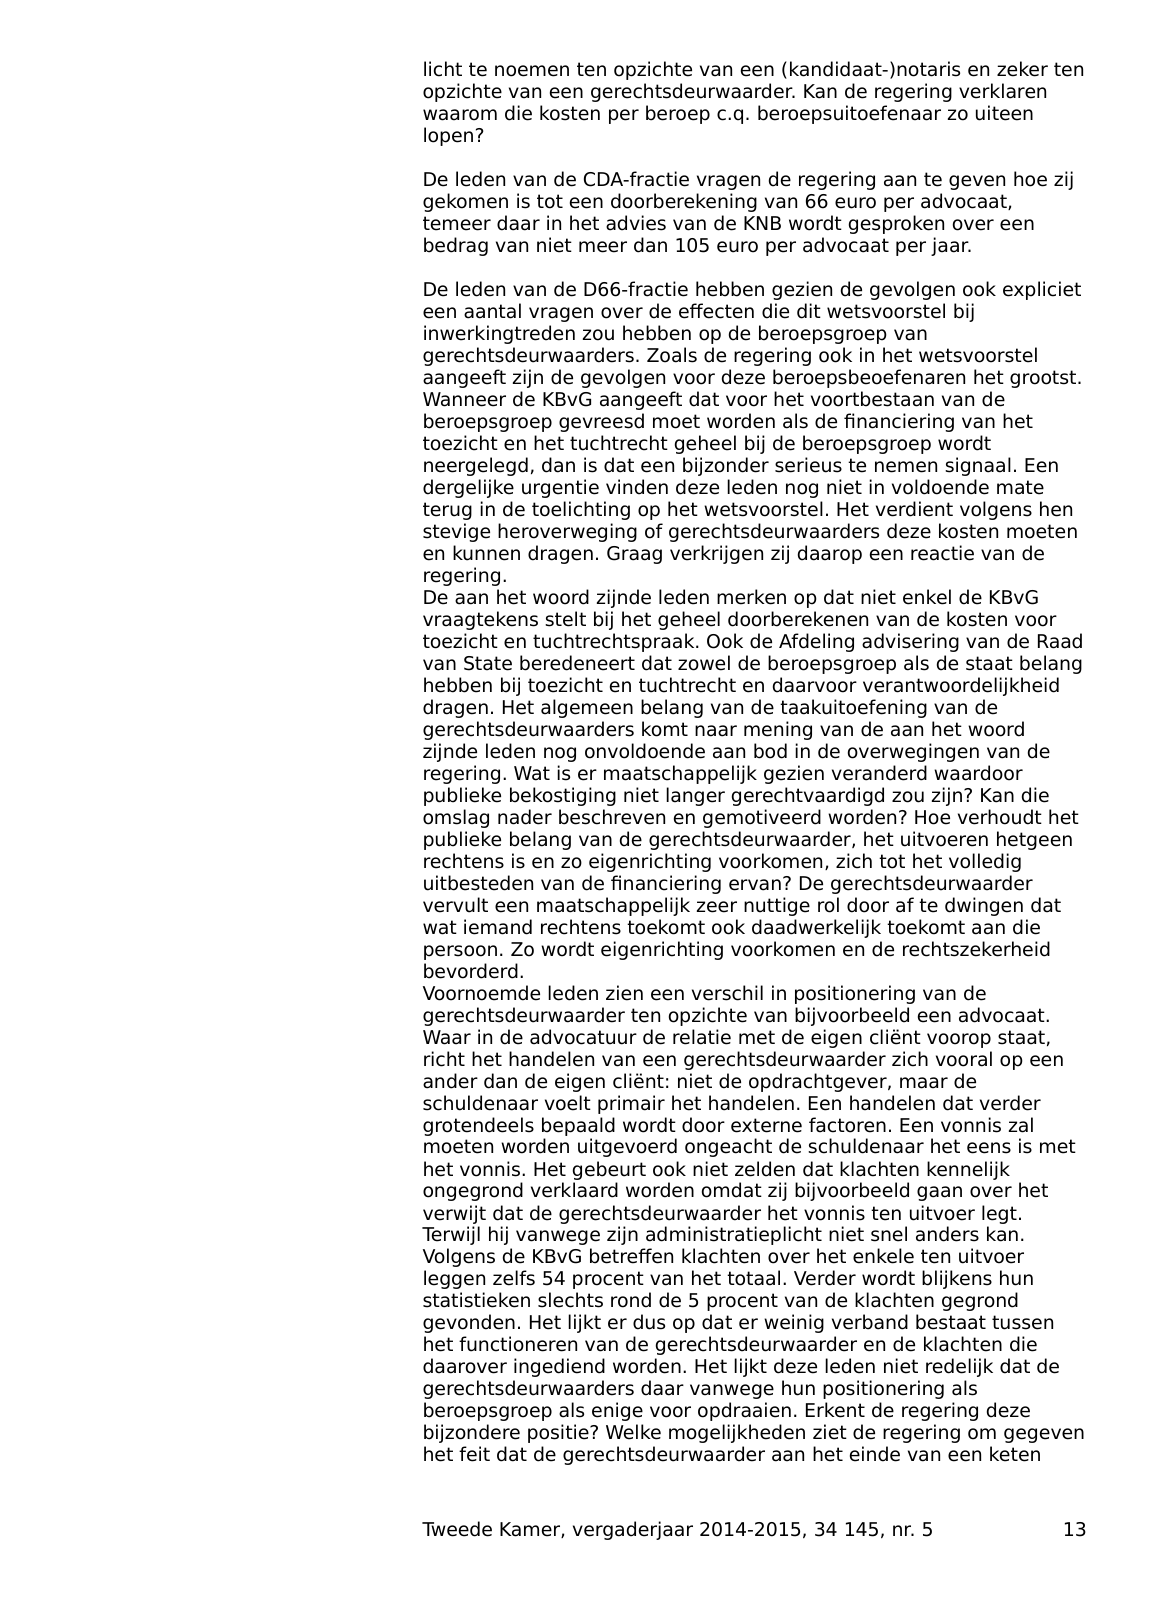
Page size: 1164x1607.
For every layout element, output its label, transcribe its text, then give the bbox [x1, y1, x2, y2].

text De aan het woord zijnde leden merken op dat niet enkel de KBvG vraagtekens stelt bij het geheel doorberekenen van de kosten voor toezicht en tuchtrechtspraak. Ook de Afdeling advisering van de Raad van State beredeneert dat zowel de beroepsgroep als de staat belang hebben bij toezicht en tuchtrecht en daarvoor verantwoordelijkheid dragen. Het algemeen belang van de taakuitoefening van de gerechtsdeurwaarders komt naar mening van de aan het woord zijnde leden nog onvoldoende aan bod in de overwegingen van de regering. Wat is er maatschappelijk gezien veranderd waardoor publieke bekostiging niet langer gerechtvaardigd zou zijn? Kan die omslag nader beschreven en gemotiveerd worden? Hoe verhoudt het publieke belang van de gerechtsdeurwaarder, het uitvoeren hetgeen rechtens is en zo eigenrichting voorkomen, zich tot het volledig uitbesteden van de financiering ervan? De gerechtsdeurwaarder vervult een maatschappelijk zeer nuttige rol door af te dwingen dat wat iemand rechtens toekomt ook daadwerkelijk toekomt aan die persoon. Zo wordt eigenrichting voorkomen en de rechtszekerheid bevorderd. [422, 587, 1087, 983]
text De leden van de CDA-fractie vragen de regering aan te geven hoe zij gekomen is tot een doorberekening van 66 euro per advocaat, temeer daar in het advies van de KNB wordt gesproken over een bedrag van niet meer dan 105 euro per advocaat per jaar. [422, 169, 1087, 257]
text licht te noemen ten opzichte van een (kandidaat-)notaris en zeker ten opzichte van een gerechtsdeurwaarder. Kan de regering verklaren waarom die kosten per beroep c.q. beroepsuitoefenaar zo uiteen lopen? [422, 59, 1087, 147]
text De leden van de D66-fractie hebben gezien de gevolgen ook expliciet een aantal vragen over de effecten die dit wetsvoorstel bij inwerkingtreden zou hebben op de beroepsgroep van gerechtsdeurwaarders. Zoals de regering ook in het wetsvoorstel aangeeft zijn de gevolgen voor deze beroepsbeoefenaren het grootst. Wanneer de KBvG aangeeft dat voor het voortbestaan van de beroepsgroep gevreesd moet worden als de financiering van het toezicht en het tuchtrecht geheel bij de beroepsgroep wordt neergelegd, dan is dat een bijzonder serieus te nemen signaal. Een dergelijke urgentie vinden deze leden nog niet in voldoende mate terug in de toelichting op het wetsvoorstel. Het verdient volgens hen stevige heroverweging of gerechtsdeurwaarders deze kosten moeten en kunnen dragen. Graag verkrijgen zij daarop een reactie van de regering. [422, 279, 1087, 587]
text Voornoemde leden zien een verschil in positionering van de gerechtsdeurwaarder ten opzichte van bijvoorbeeld een advocaat. Waar in de advocatuur de relatie met de eigen cliënt voorop staat, richt het handelen van een gerechtsdeurwaarder zich vooral op een ander dan de eigen cliënt: niet de opdrachtgever, maar de schuldenaar voelt primair het handelen. Een handelen dat verder grotendeels bepaald wordt door externe factoren. Een vonnis zal moeten worden uitgevoerd ongeacht de schuldenaar het eens is met het vonnis. Het gebeurt ook niet zelden dat klachten kennelijk ongegrond verklaard worden omdat zij bijvoorbeeld gaan over het verwijt dat de gerechtsdeurwaarder het vonnis ten uitvoer legt. Terwijl hij vanwege zijn administratieplicht niet snel anders kan. Volgens de KBvG betreffen klachten over het enkele ten uitvoer leggen zelfs 54 procent van het totaal. Verder wordt blijkens hun statistieken slechts rond de 5 procent van de klachten gegrond gevonden. Het lijkt er dus op dat er weinig verband bestaat tussen het functioneren van de gerechtsdeurwaarder en de klachten die daarover ingediend worden. Het lijkt deze leden niet redelijk dat de gerechtsdeurwaarders daar vanwege hun positionering als beroepsgroep als enige voor opdraaien. Erkent de regering deze bijzondere positie? Welke mogelijkheden ziet de regering om gegeven het feit dat de gerechtsdeurwaarder aan het einde van een keten [422, 983, 1087, 1466]
